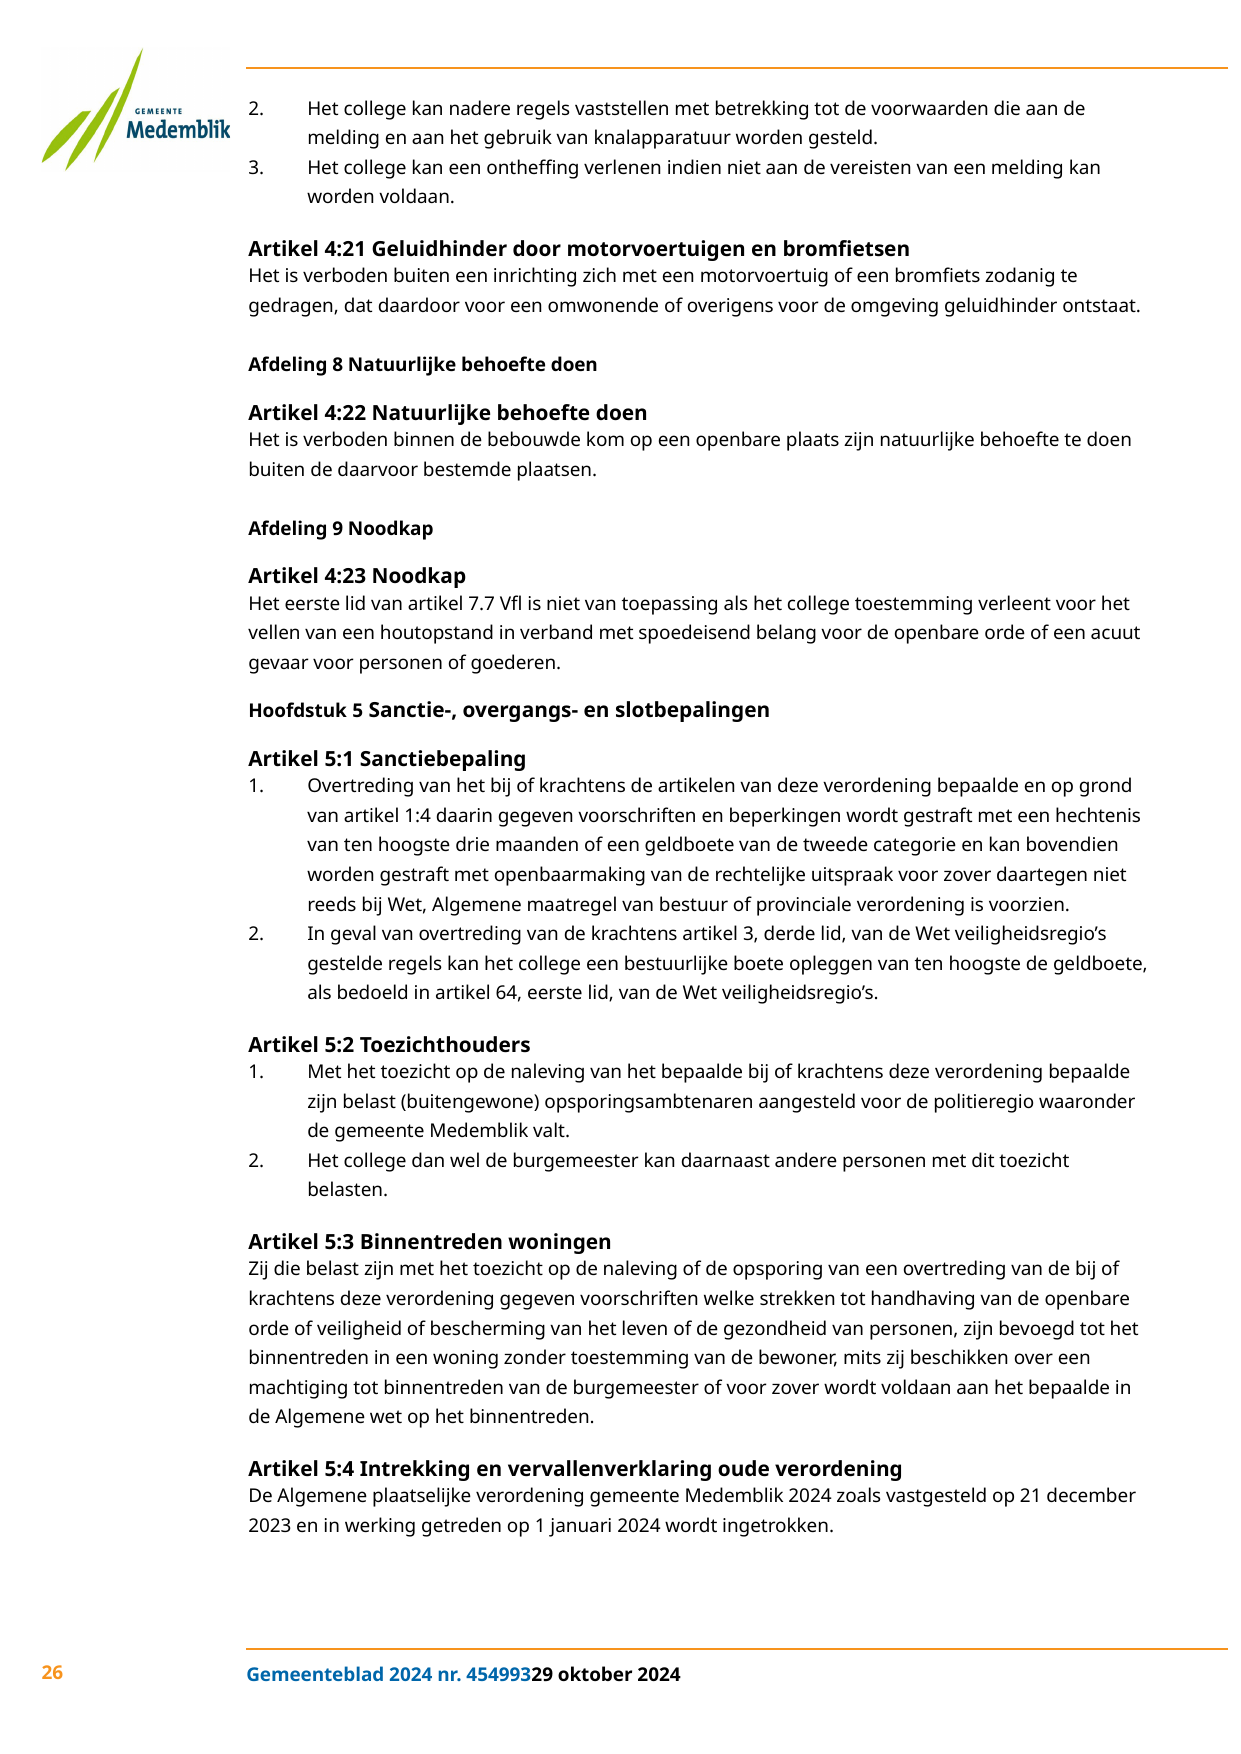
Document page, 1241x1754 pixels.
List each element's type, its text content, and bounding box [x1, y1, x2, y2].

text Het eerste lid van artikel 7.7 Vfl is niet van toepassing als het college toestemming verleent voor het vellen van een houtopstand in verband met spoedeisend belang voor de openbare orde of een acuut gevaar voor personen of goederen. [248, 590, 1152, 675]
text Artikel 5:4 Intrekking en vervallenverklaring oude verordening [248, 1454, 1152, 1482]
text Artikel 5:1 Sanctiebepaling [248, 744, 1152, 772]
list Het college dan wel de burgemeester kan daarnaast andere personen met dit toezicht belasten. [248, 1147, 1152, 1202]
list Overtreding van het bij of krachtens de artikelen van deze verordening bepaalde en op grond van artikel 1:4 daarin gegeven voorschriften en beperkingen wordt gestraft met een hechtenis van ten hoogste drie maanden of een geldboete van de tweede categorie en kan bovendien worden gestraft met openbaarmaking van de rechtelijke uitspraak voor zover daartegen niet reeds bij Wet, Algemene maatregel van bestuur of provinciale verordening is voorzien. [248, 772, 1152, 916]
text Afdeling 8 Natuurlijke behoefte doen [248, 351, 1152, 377]
text Het is verboden binnen de bebouwde kom op een openbare plaats zijn natuurlijke behoefte te doen buiten de daarvoor bestemde plaatsen. [248, 426, 1152, 481]
picture [41, 47, 231, 172]
list Het college kan nadere regels vaststellen met betrekking tot de voorwaarden die aan de melding en aan het gebruik van knalapparatuur worden gesteld. [248, 95, 1152, 150]
text Artikel 5:3 Binnentreden woningen [248, 1227, 1152, 1256]
text Artikel 4:23 Noodkap [248, 561, 1152, 590]
text Artikel 4:21 Geluidhinder door motorvoertuigen en bromfietsen [248, 234, 1152, 262]
text Het is verboden buiten een inrichting zich met een motorvoertuig of een bromfiets zodanig te gedragen, dat daardoor voor een omwonende of overigens voor de omgeving geluidhinder ontstaat. [248, 262, 1152, 318]
text De Algemene plaatselijke verordening gemeente Medemblik 2024 zoals vastgesteld op 21 december 2023 en in werking getreden op 1 januari 2024 wordt ingetrokken. [248, 1482, 1152, 1538]
text Artikel 5:2 Toezichthouders [248, 1030, 1152, 1058]
list In geval van overtreding van de krachtens artikel 3, derde lid, van de Wet veiligheidsregio’s gestelde regels kan het college een bestuurlijke boete opleggen van ten hoogste de geldboete, als bedoeld in artikel 64, eerste lid, van de Wet veiligheidsregio’s. [248, 920, 1152, 1005]
list Het college kan een ontheffing verlenen indien niet aan de vereisten van een melding kan worden voldaan. [248, 154, 1152, 209]
list Met het toezicht op de naleving van het bepaalde bij of krachtens deze verordening bepaalde zijn belast (buitengewone) opsporingsambtenaren aangesteld voor de politieregio waaronder de gemeente Medemblik valt. [248, 1058, 1152, 1143]
text Artikel 4:22 Natuurlijke behoefte doen [248, 398, 1152, 426]
text Hoofdstuk 5 Sanctie-, overgangs- en slotbepalingen [248, 695, 1152, 723]
text Afdeling 9 Noodkap [248, 515, 1152, 541]
text Zij die belast zijn met het toezicht op de naleving of de opsporing van een overtreding van de bij of krachtens deze verordening gegeven voorschriften welke strekken tot handhaving van de openbare orde of veiligheid of bescherming van het leven of de gezondheid van personen, zijn bevoegd tot het binnentreden in een woning zonder toestemming van de bewoner, mits zij beschikken over een machtiging tot binnentreden van de burgemeester of voor zover wordt voldaan aan het bepaalde in de Algemene wet op het binnentreden. [248, 1256, 1152, 1429]
